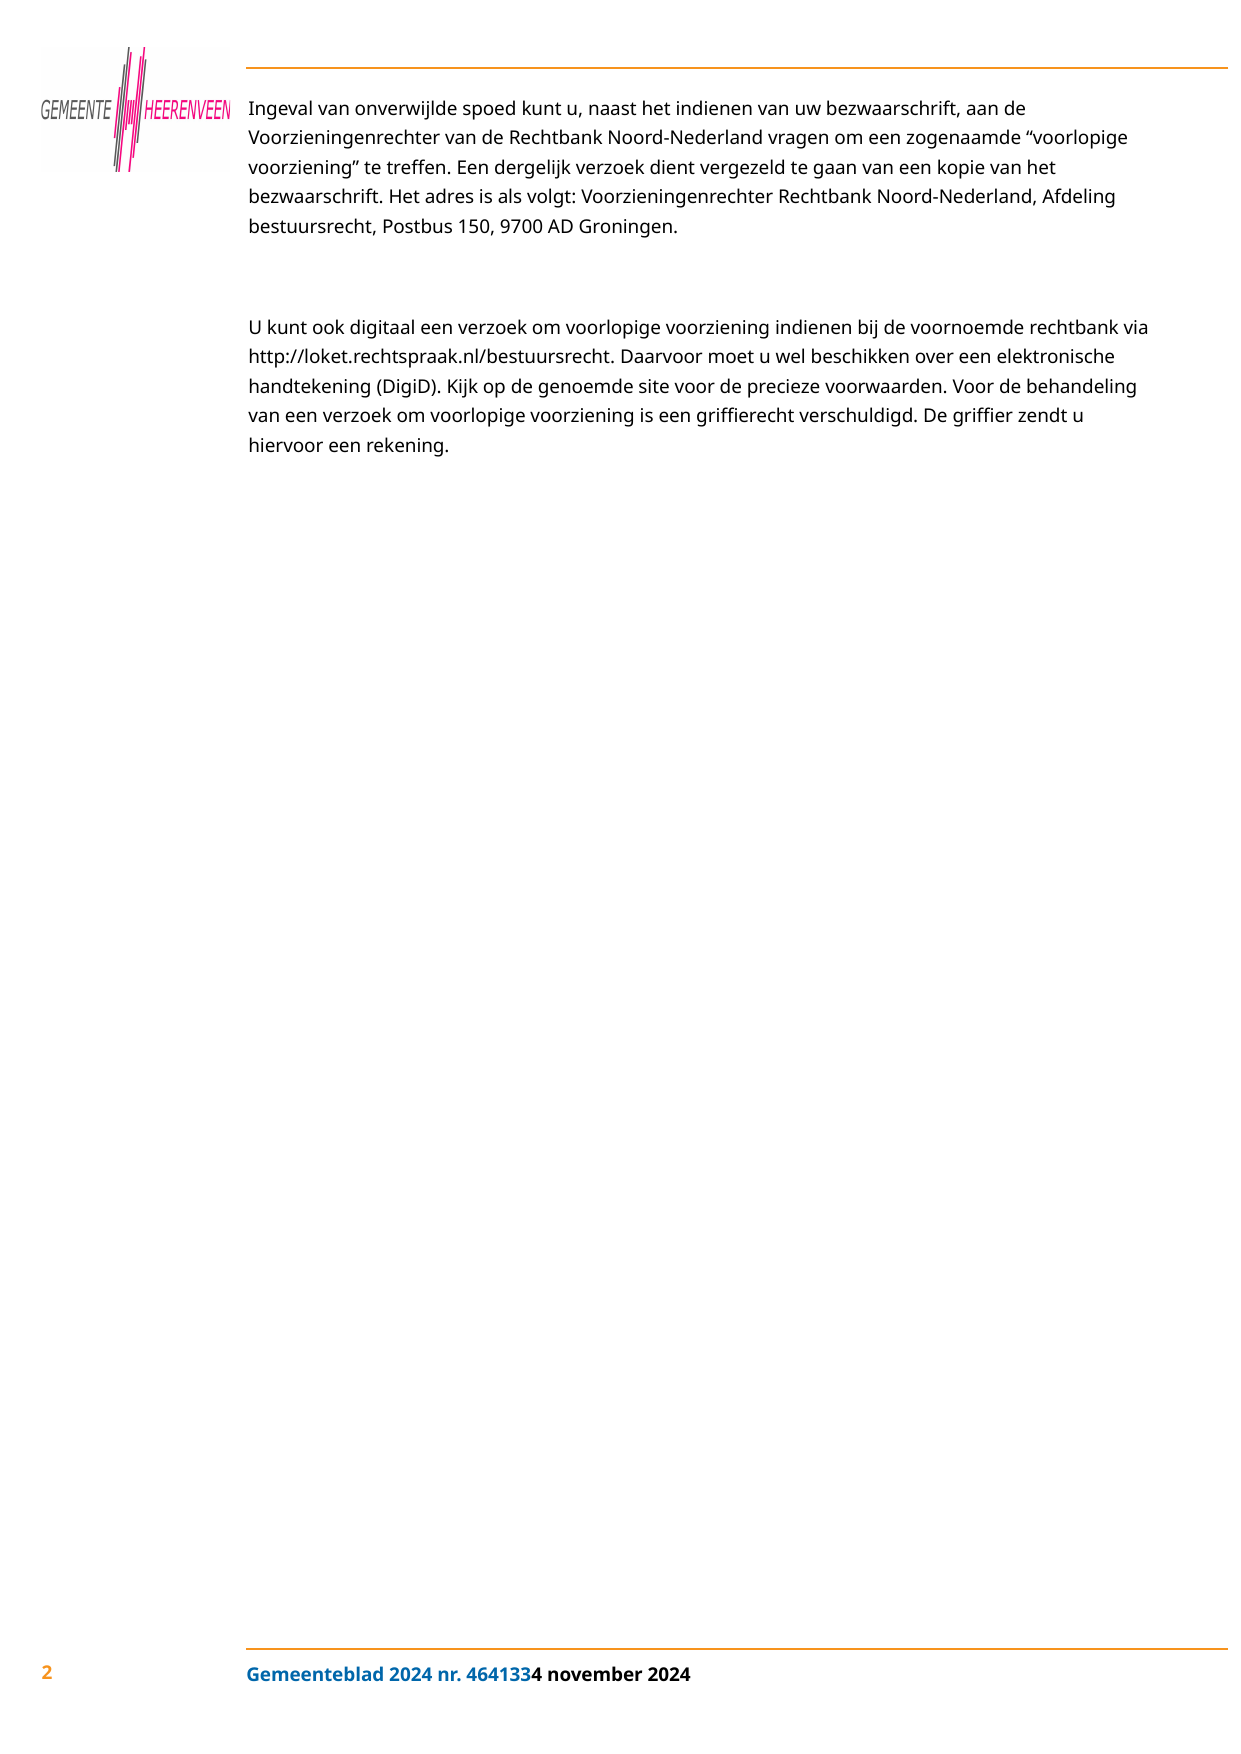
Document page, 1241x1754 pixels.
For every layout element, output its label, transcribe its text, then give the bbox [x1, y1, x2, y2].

text Ingeval van onverwijlde spoed kunt u, naast het indienen van uw bezwaarschrift, aan de Voorzieningenrechter van de Rechtbank Noord-Nederland vragen om een zogenaamde “voorlopige voorziening” te treffen. Een dergelijk verzoek dient vergezeld te gaan van een kopie van het bezwaarschrift. Het adres is als volgt: Voorzieningenrechter Rechtbank Noord-Nederland, Afdeling bestuursrecht, Postbus 150, 9700 AD Groningen. [248, 95, 1152, 239]
text U kunt ook digitaal een verzoek om voorlopige voorziening indienen bij de voornoemde rechtbank via http://loket.rechtspraak.nl/bestuursrecht. Daarvoor moet u wel beschikken over een elektronische handtekening (DigiD). Kijk op de genoemde site voor de precieze voorwaarden. Voor de behandeling van een verzoek om voorlopige voorziening is een griffierecht verschuldigd. De griffier zendt u hiervoor een rekening. [248, 314, 1152, 458]
picture [41, 47, 231, 172]
